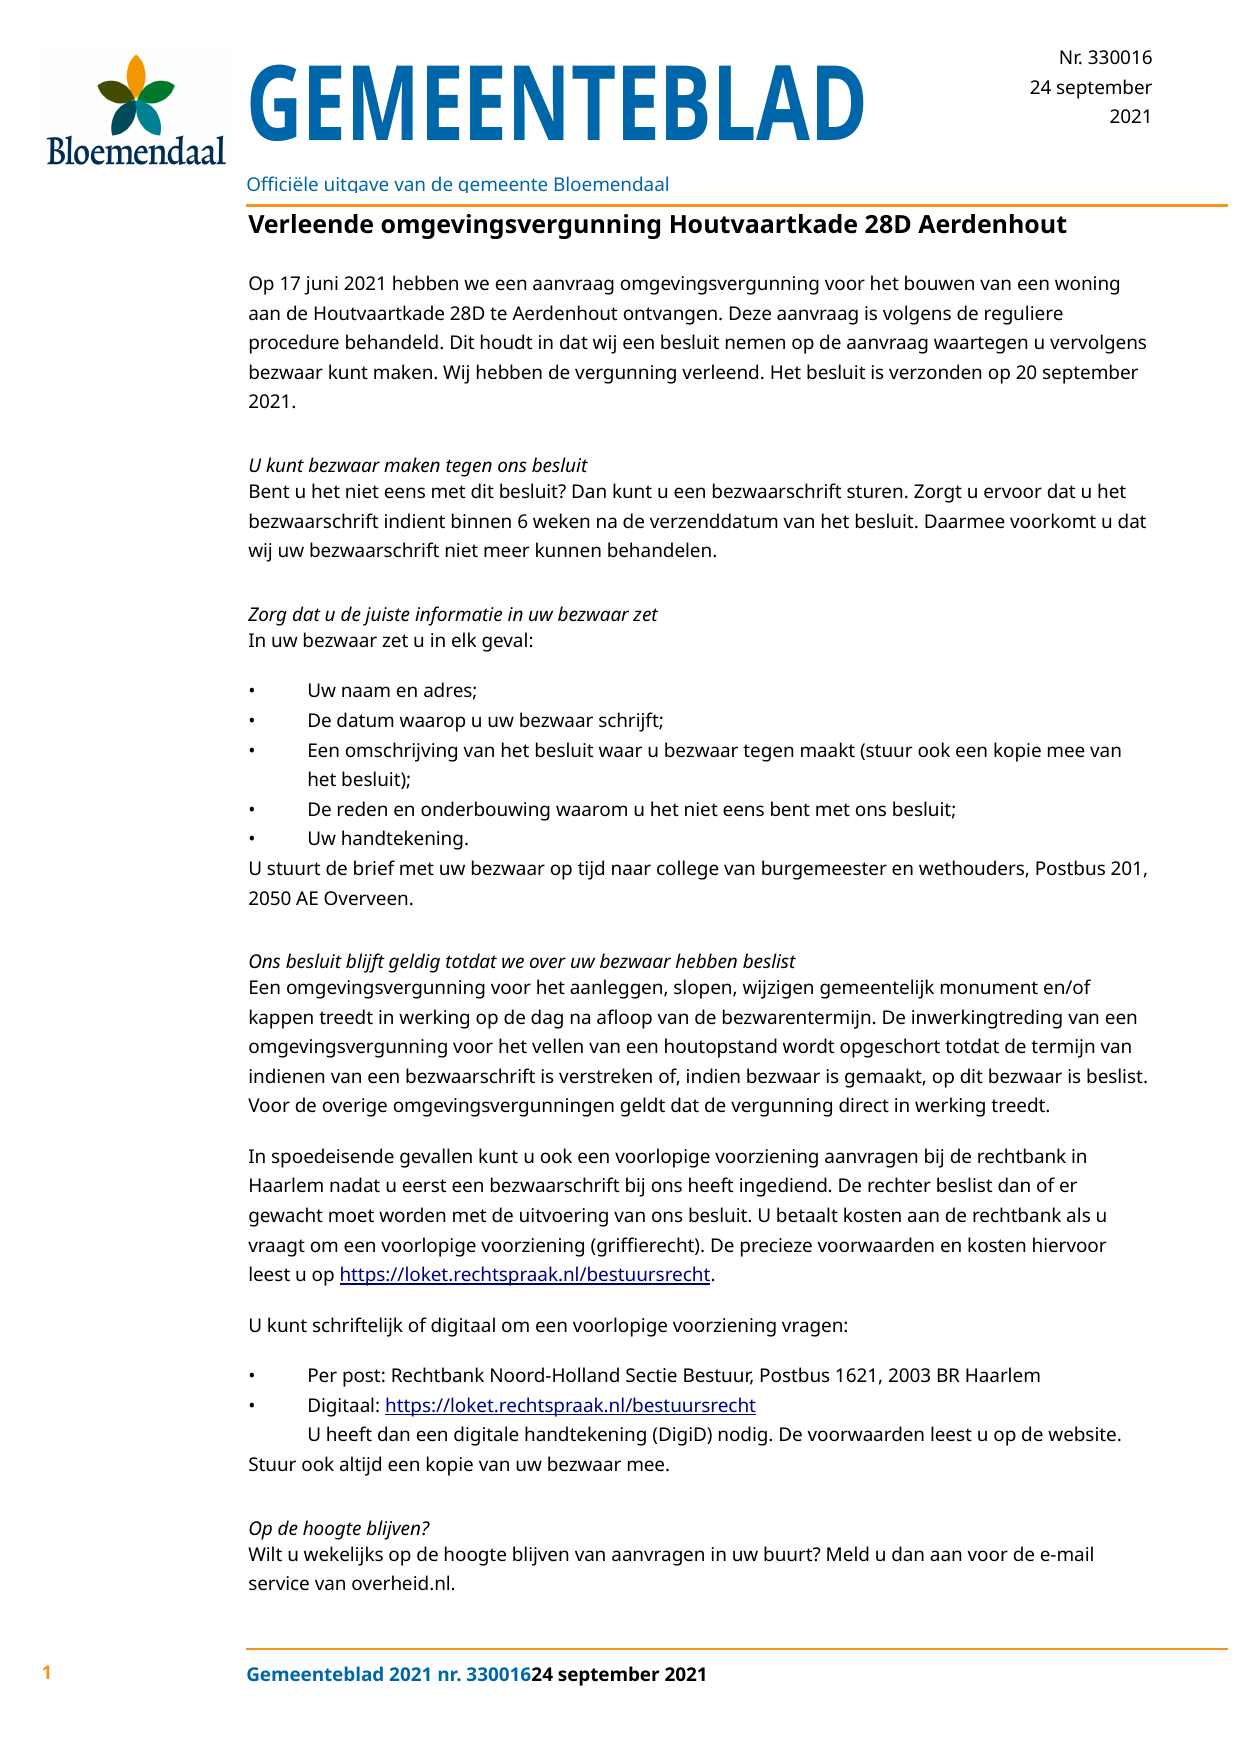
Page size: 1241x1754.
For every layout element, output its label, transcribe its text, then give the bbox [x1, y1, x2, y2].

list De datum waarop u uw bezwaar schrijft; [248, 707, 1152, 733]
text Bent u het niet eens met dit besluit? Dan kunt u een bezwaarschrift sturen. Zorgt u ervoor dat u het bezwaarschrift indient binnen 6 weken na de verzenddatum van het besluit. Daarmee voorkomt u dat wij uw bezwaarschrift niet meer kunnen behandelen. [248, 478, 1152, 563]
list U heeft dan een digitale handtekening (DigiD) nodig. De voorwaarden leest u op de website. [248, 1421, 1152, 1447]
text Op de hoogte blijven? [248, 1515, 1152, 1541]
text U kunt bezwaar maken tegen ons besluit [248, 453, 1152, 478]
text Wilt u wekelijks op de hoogte blijven van aanvragen in uw buurt? Meld u dan aan voor de e-mail service van overheid.nl. [248, 1541, 1152, 1596]
picture [41, 47, 231, 172]
text Ons besluit blijft geldig totdat we over uw bezwaar hebben beslist [248, 949, 1152, 974]
text In uw bezwaar zet u in elk geval: [248, 627, 1152, 653]
text Op 17 juni 2021 hebben we een aanvraag omgevingsvergunning voor het bouwen van een woning aan de Houtvaartkade 28D te Aerdenhout ontvangen. Deze aanvraag is volgens de reguliere procedure behandeld. Dit houdt in dat wij een besluit nemen op de aanvraag waartegen u vervolgens bezwaar kunt maken. Wij hebben de vergunning verleend. Het besluit is verzonden op 20 september 2021. [248, 270, 1152, 414]
list Per post: Rechtbank Noord-Holland Sectie Bestuur, Postbus 1621, 2003 BR Haarlem [248, 1362, 1152, 1388]
text U kunt schriftelijk of digitaal om een voorlopige voorziening vragen: [248, 1312, 1152, 1338]
list De reden en onderbouwing waarom u het niet eens bent met ons besluit; [248, 796, 1152, 822]
list Een omschrijving van het besluit waar u bezwaar tegen maakt (stuur ook een kopie mee van het besluit); [248, 737, 1152, 792]
text Verleende omgevingsvergunning Houtvaartkade 28D Aerdenhout [248, 207, 1152, 241]
text In spoedeisende gevallen kunt u ook een voorlopige voorziening aanvragen bij de rechtbank in Haarlem nadat u eerst een bezwaarschrift bij ons heeft ingediend. De rechter beslist dan of er gewacht moet worden met de uitvoering van ons besluit. U betaalt kosten aan de rechtbank als u vraagt om een voorlopige voorziening (griffierecht). De precieze voorwaarden en kosten hiervoor leest u op https://loket.rechtspraak.nl/bestuursrecht. [248, 1143, 1152, 1287]
list Uw handtekening. [248, 826, 1152, 851]
text Stuur ook altijd een kopie van uw bezwaar mee. [248, 1451, 1152, 1477]
text Zorg dat u de juiste informatie in uw bezwaar zet [248, 601, 1152, 627]
text U stuurt de brief met uw bezwaar op tijd naar college van burgemeester en wethouders, Postbus 201, 2050 AE Overveen. [248, 855, 1152, 910]
list Digitaal: https://loket.rechtspraak.nl/bestuursrecht [248, 1392, 1152, 1418]
list Uw naam en adres; [248, 678, 1152, 703]
text Een omgevingsvergunning voor het aanleggen, slopen, wijzigen gemeentelijk monument en/of kappen treedt in werking op de dag na afloop van de bezwarentermijn. De inwerkingtreding van een omgevingsvergunning voor het vellen van een houtopstand wordt opgeschort totdat de termijn van indienen van een bezwaarschrift is verstreken of, indien bezwaar is gemaakt, op dit bezwaar is beslist. Voor de overige omgevingsvergunningen geldt dat de vergunning direct in werking treedt. [248, 974, 1152, 1118]
